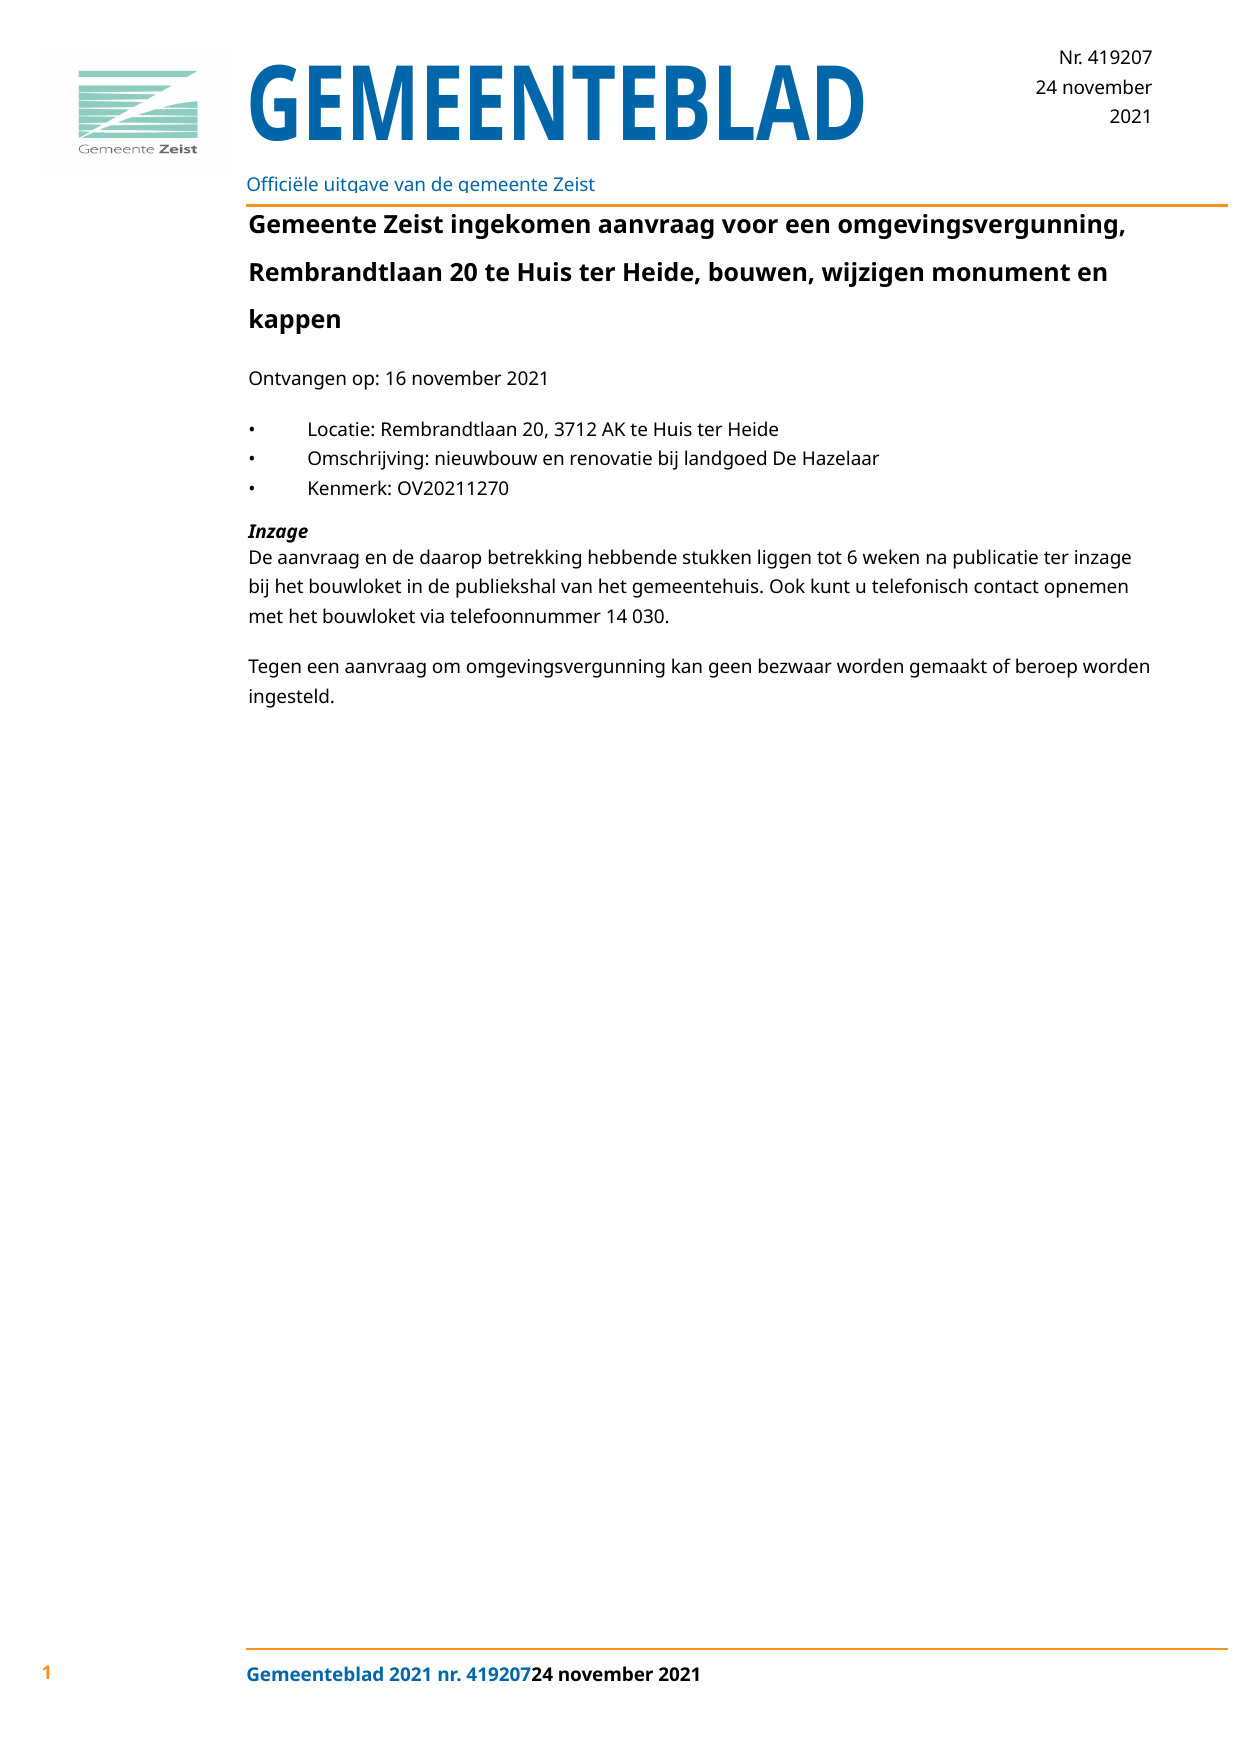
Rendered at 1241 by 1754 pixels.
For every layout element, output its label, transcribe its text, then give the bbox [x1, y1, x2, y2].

picture [41, 47, 231, 172]
list Kenmerk: OV20211270 [248, 475, 1152, 501]
text Gemeente Zeist ingekomen aanvraag voor een omgevingsvergunning, Rembrandtlaan 20 te Huis ter Heide, bouwen, wijzigen monument en kappen [248, 207, 1152, 336]
text De aanvraag en de daarop betrekking hebbende stukken liggen tot 6 weken na publicatie ter inzage bij het bouwloket in de publiekshal van het gemeentehuis. Ook kunt u telefonisch contact opnemen met het bouwloket via telefoonnummer 14 030. [248, 544, 1152, 629]
text Ontvangen op: 16 november 2021 [248, 366, 1152, 391]
list Omschrijving: nieuwbouw en renovatie bij landgoed De Hazelaar [248, 446, 1152, 471]
list Locatie: Rembrandtlaan 20, 3712 AK te Huis ter Heide [248, 416, 1152, 442]
text Tegen een aanvraag om omgevingsvergunning kan geen bezwaar worden gemaakt of beroep worden ingesteld. [248, 653, 1152, 709]
text Inzage [248, 518, 1152, 544]
